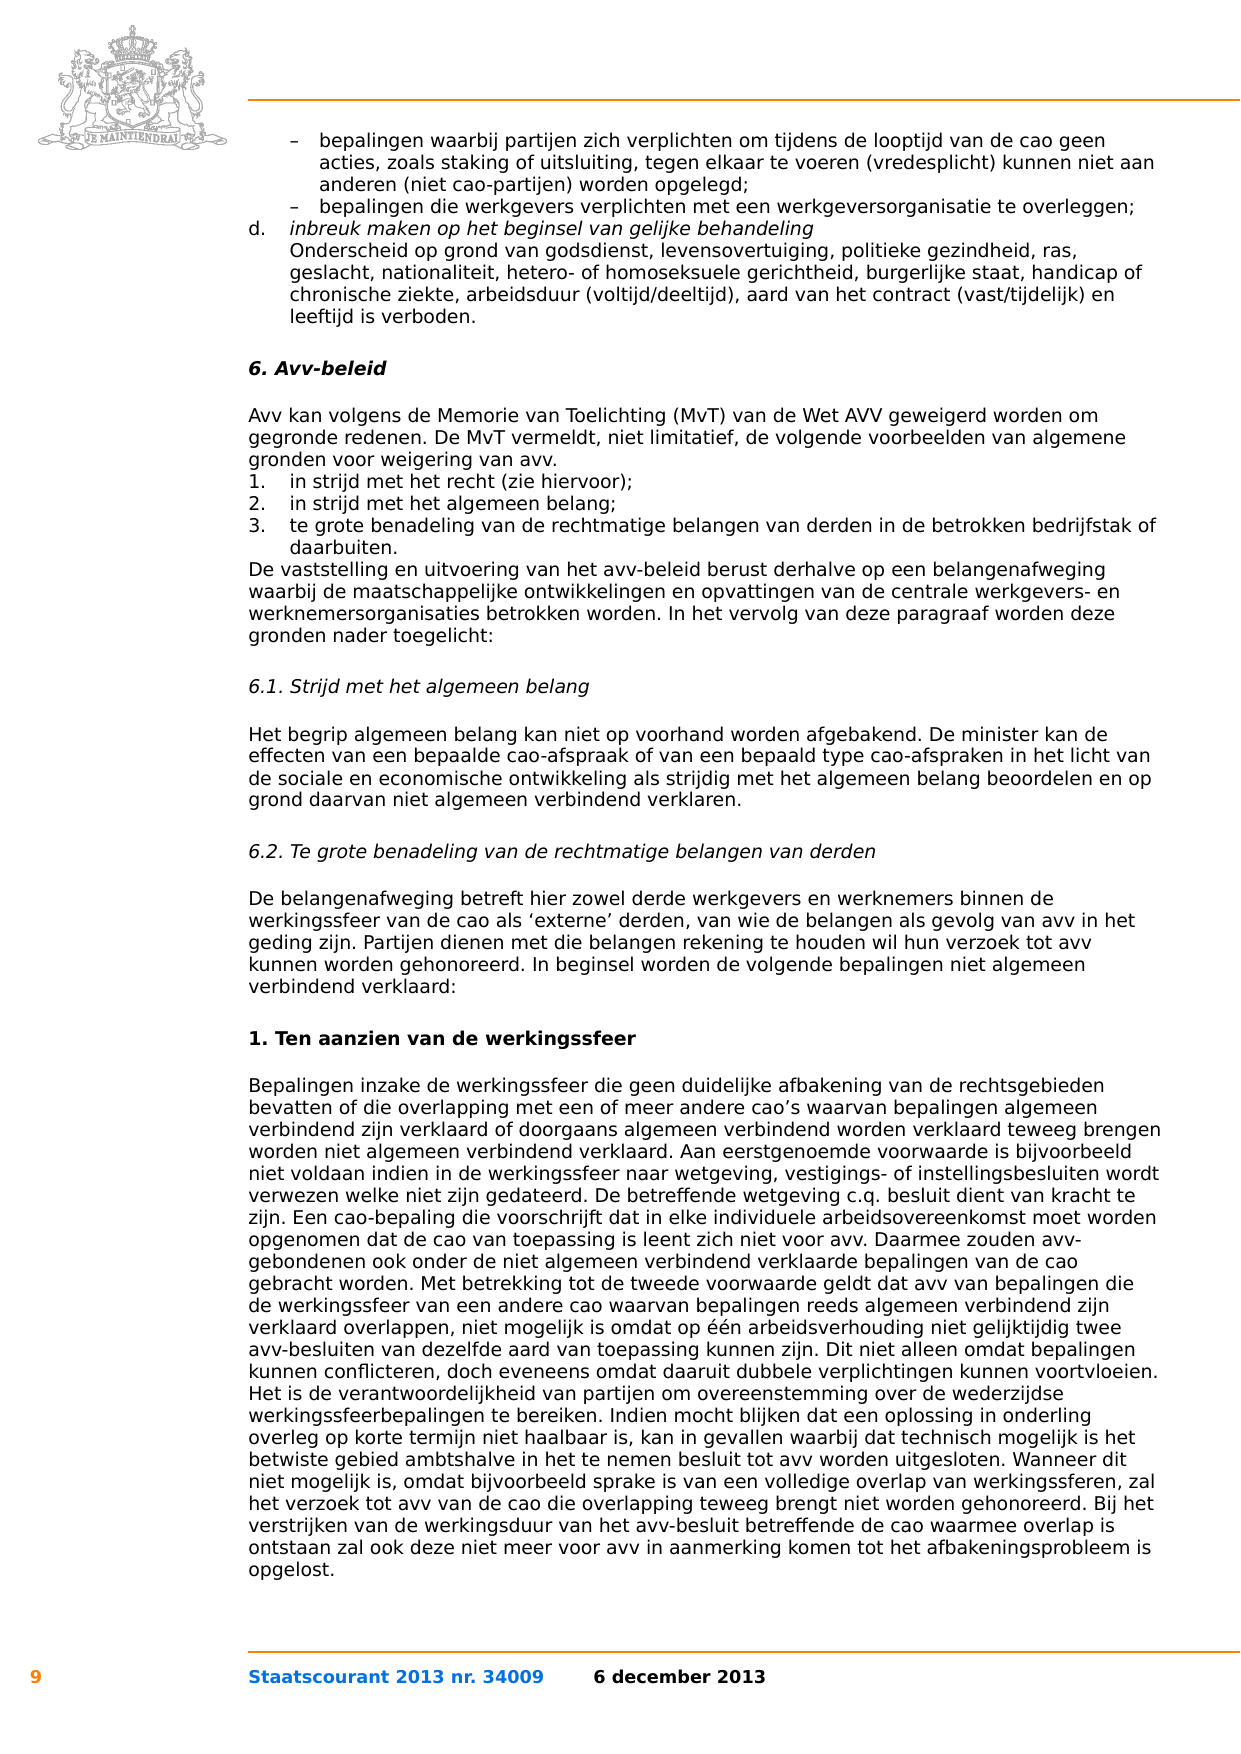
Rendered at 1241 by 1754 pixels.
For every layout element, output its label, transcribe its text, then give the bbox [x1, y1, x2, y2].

subtitle 1. Ten aanzien van de werkingssfeer [248, 1028, 1163, 1050]
text – bepalingen waarbij partijen zich verplichten om tijdens de looptijd van de cao geen acties, zoals staking of uitsluiting, tegen elkaar te voeren (vredesplicht) kunnen niet aan anderen (niet cao-partijen) worden opgelegd; [289, 130, 1163, 196]
text 1. in strijd met het recht (zie hiervoor); [248, 471, 1163, 493]
text 3. te grote benadeling van de rechtmatige belangen van derden in de betrokken bedrijfstak of daarbuiten. [248, 514, 1163, 558]
text De vaststelling en uitvoering van het avv-beleid berust derhalve op een belangenafweging waarbij de maatschappelijke ontwikkelingen en opvattingen van de centrale werkgevers- en werknemersorganisaties betrokken worden. In het vervolg van deze paragraaf worden deze gronden nader toegelicht: [248, 558, 1163, 646]
text 2. in strijd met het algemeen belang; [248, 493, 1163, 514]
text – bepalingen die werkgevers verplichten met een werkgeversorganisatie te overleggen; [289, 196, 1163, 218]
picture [38, 25, 227, 150]
text De belangenafweging betreft hier zowel derde werkgevers en werknemers binnen de werkingssfeer van de cao als ‘externe’ derden, van wie de belangen als gevolg van avv in het geding zijn. Partijen dienen met die belangen rekening te houden wil hun verzoek tot avv kunnen worden gehonoreerd. In beginsel worden de volgende bepalingen niet algemeen verbindend verklaard: [248, 888, 1163, 998]
text Het begrip algemeen belang kan niet op voorhand worden afgebakend. De minister kan de effecten van een bepaalde cao-afspraak of van een bepaald type cao-afspraken in het licht van de sociale en economische ontwikkeling als strijdig met het algemeen belang beoordelen en op grond daarvan niet algemeen verbindend verklaren. [248, 723, 1163, 811]
text d. inbreuk maken op het beginsel van gelijke behandeling [248, 218, 1163, 240]
subtitle 6.2. Te grote benadeling van de rechtmatige belangen van derden [248, 841, 1163, 863]
text Onderscheid op grond van godsdienst, levensovertuiging, politieke gezindheid, ras, geslacht, nationaliteit, hetero- of homoseksuele gerichtheid, burgerlijke staat, handicap of chronische ziekte, arbeidsduur (voltijd/deeltijd), aard van het contract (vast/tijdelijk) en leeftijd is verboden. [289, 240, 1163, 328]
text Avv kan volgens de Memorie van Toelichting (MvT) van de Wet AVV geweigerd worden om gegronde redenen. De MvT vermeldt, niet limitatief, de volgende voorbeelden van algemene gronden voor weigering van avv. [248, 405, 1163, 471]
text Bepalingen inzake de werkingssfeer die geen duidelijke afbakening van de rechtsgebieden bevatten of die overlapping met een of meer andere cao’s waarvan bepalingen algemeen verbindend zijn verklaard of doorgaans algemeen verbindend worden verklaard teweeg brengen worden niet algemeen verbindend verklaard. Aan eerstgenoemde voorwaarde is bijvoorbeeld niet voldaan indien in de werkingssfeer naar wetgeving, vestigings- of instellingsbesluiten wordt verwezen welke niet zijn gedateerd. De betreffende wetgeving c.q. besluit dient van kracht te zijn. Een cao-bepaling die voorschrijft dat in elke individuele arbeidsovereenkomst moet worden opgenomen dat de cao van toepassing is leent zich niet voor avv. Daarmee zouden avv-gebondenen ook onder de niet algemeen verbindend verklaarde bepalingen van de cao gebracht worden. Met betrekking tot de tweede voorwaarde geldt dat avv van bepalingen die de werkingssfeer van een andere cao waarvan bepalingen reeds algemeen verbindend zijn verklaard overlappen, niet mogelijk is omdat op één arbeidsverhouding niet gelijktijdig twee avv-besluiten van dezelfde aard van toepassing kunnen zijn. Dit niet alleen omdat bepalingen kunnen conflicteren, doch eveneens omdat daaruit dubbele verplichtingen kunnen voortvloeien. Het is de verantwoordelijkheid van partijen om overeenstemming over de wederzijdse werkingssfeerbepalingen te bereiken. Indien mocht blijken dat een oplossing in onderling overleg op korte termijn niet haalbaar is, kan in gevallen waarbij dat technisch mogelijk is het betwiste gebied ambtshalve in het te nemen besluit tot avv worden uitgesloten. Wanneer dit niet mogelijk is, omdat bijvoorbeeld sprake is van een volledige overlap van werkingssferen, zal het verzoek tot avv van de cao die overlapping teweeg brengt niet worden gehonoreerd. Bij het verstrijken van de werkingsduur van het avv-besluit betreffende de cao waarmee overlap is ontstaan zal ook deze niet meer voor avv in aanmerking komen tot het afbakeningsprobleem is opgelost. [248, 1075, 1163, 1581]
subtitle 6.1. Strijd met het algemeen belang [248, 676, 1163, 698]
subtitle 6. Avv-beleid [248, 358, 1163, 380]
